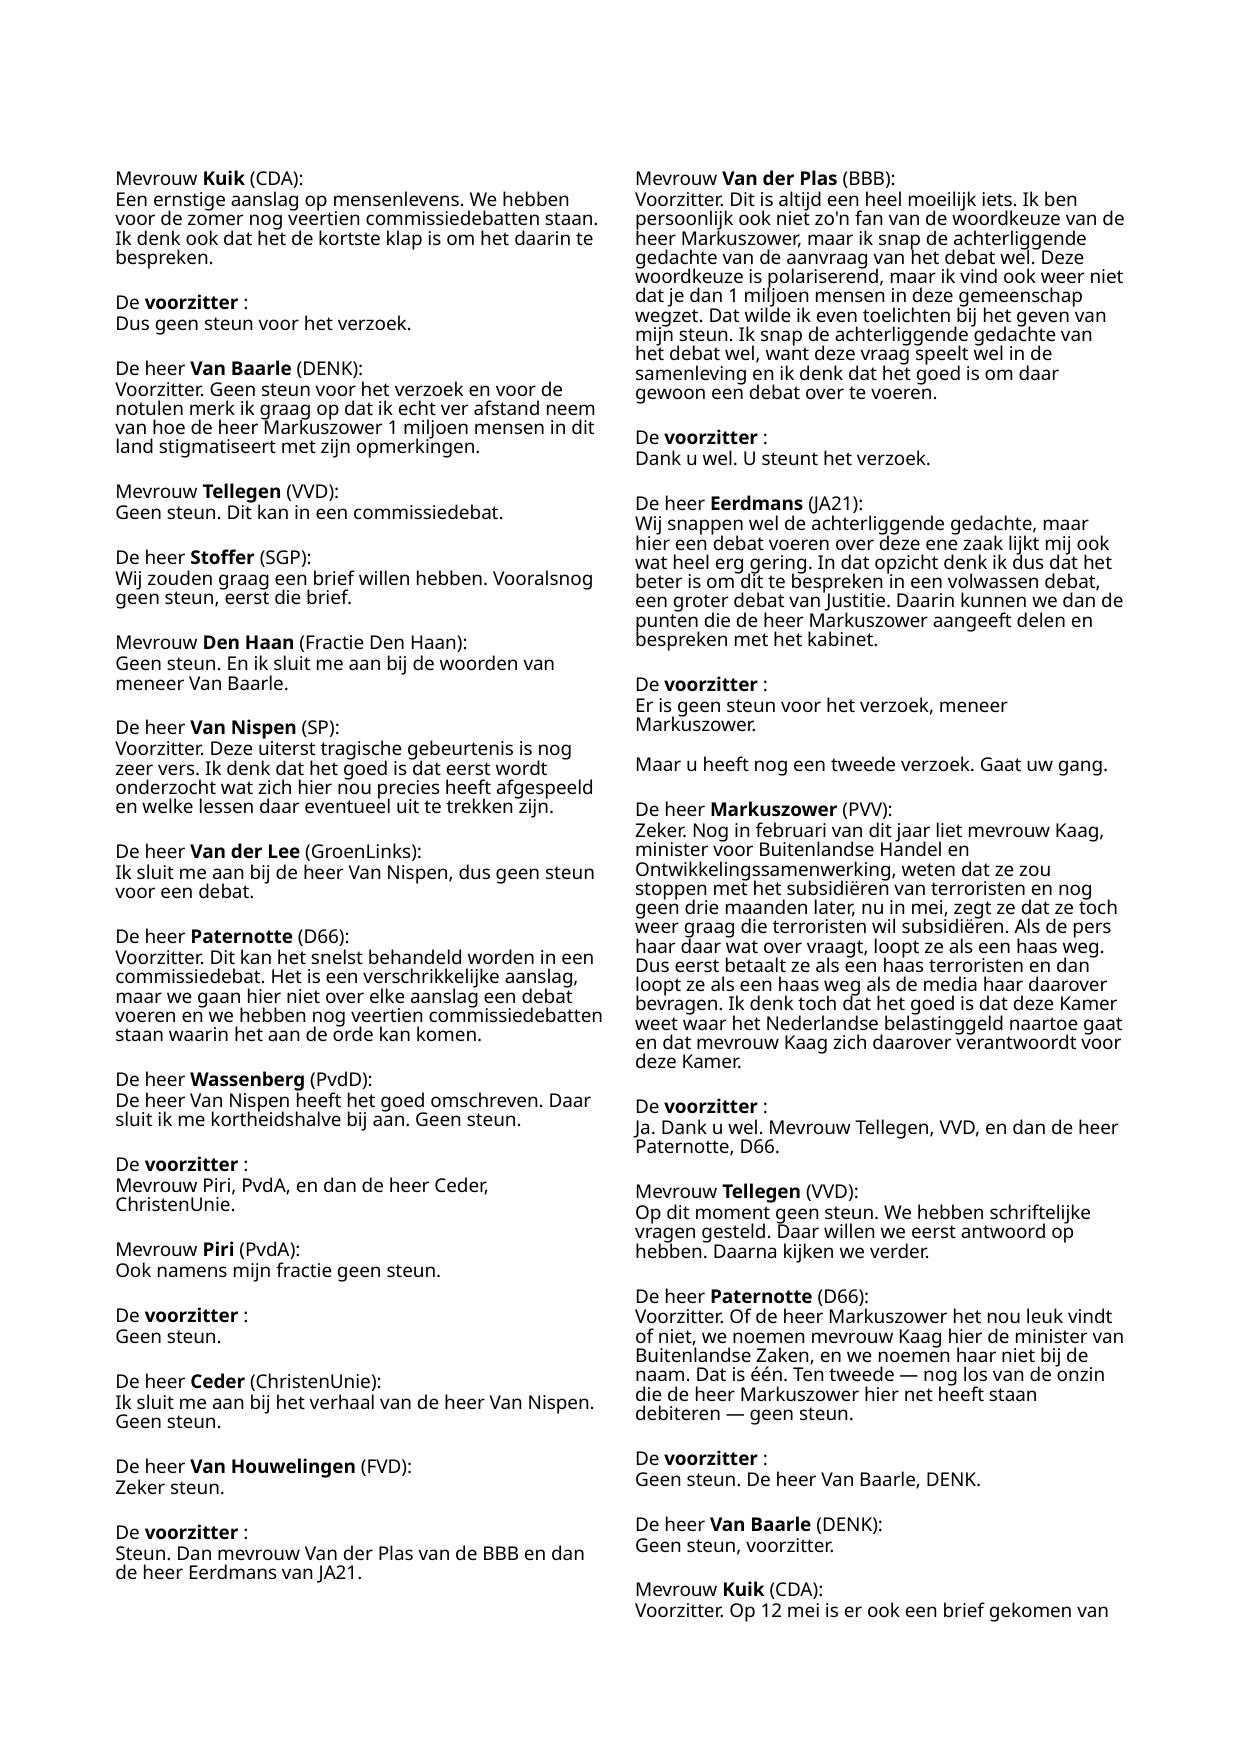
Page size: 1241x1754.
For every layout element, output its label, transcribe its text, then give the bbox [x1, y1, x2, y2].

text Dus geen steun voor het verzoek. [115, 315, 605, 334]
text Er is geen steun voor het verzoek, meneer Markuszower. [635, 697, 1125, 735]
text Voorzitter. Dit kan het snelst behandeld worden in een commissiedebat. Het is een verschrikkelijke aanslag, maar we gaan hier niet over elke aanslag een debat voeren en we hebben nog veertien commissiedebatten staan waarin het aan de orde kan komen. [115, 949, 605, 1045]
text De heer Van Baarle (DENK): [635, 1511, 1125, 1537]
text Ja. Dank u wel. Mevrouw Tellegen, VVD, en dan de heer Paternotte, D66. [635, 1119, 1125, 1158]
text De voorzitter : [115, 1302, 605, 1328]
text De heer Ceder (ChristenUnie): [115, 1368, 605, 1394]
text Voorzitter. Geen steun voor het verzoek en voor de notulen merk ik graag op dat ik echt ver afstand neem van hoe de heer Markuszower 1 miljoen mensen in dit land stigmatiseert met zijn opmerkingen. [115, 381, 605, 458]
text De heer Eerdmans (JA21): [635, 490, 1125, 515]
text Mevrouw Tellegen (VVD): [115, 478, 605, 504]
text Ik sluit me aan bij de heer Van Nispen, dus geen steun voor een debat. [115, 864, 605, 902]
text De voorzitter : [115, 1519, 605, 1545]
text Mevrouw Piri, PvdA, en dan de heer Ceder, ChristenUnie. [115, 1177, 605, 1216]
text Wij snappen wel de achterliggende gedachte, maar hier een debat voeren over deze ene zaak lijkt mij ook wat heel erg gering. In dat opzicht denk ik dus dat het beter is om dit te bespreken in een volwassen debat, een groter debat van Justitie. Daarin kunnen we dan de punten die de heer Markuszower aangeeft delen en bespreken met het kabinet. [635, 515, 1125, 650]
text De heer Paternotte (D66): [115, 923, 605, 949]
text De voorzitter : [115, 289, 605, 315]
text Mevrouw Den Haan (Fractie Den Haan): [115, 629, 605, 655]
text Geen steun. En ik sluit me aan bij de woorden van meneer Van Baarle. [115, 655, 605, 694]
text Mevrouw Kuik (CDA): [115, 165, 605, 191]
text Geen steun. Dit kan in een commissiedebat. [115, 504, 605, 523]
text De heer Van der Lee (GroenLinks): [115, 838, 605, 864]
text Voorzitter. Op 12 mei is er ook een brief gekomen van [635, 1602, 1125, 1622]
text Maar u heeft nog een tweede verzoek. Gaat uw gang. [635, 756, 1125, 775]
text De voorzitter : [635, 1093, 1125, 1119]
text Mevrouw Tellegen (VVD): [635, 1178, 1125, 1204]
text Voorzitter. Dit is altijd een heel moeilijk iets. Ik ben persoonlijk ook niet zo'n fan van de woordkeuze van de heer Markuszower, maar ik snap de achterliggende gedachte van de aanvraag van het debat wel. Deze woordkeuze is polariserend, maar ik vind ook weer niet dat je dan 1 miljoen mensen in deze gemeenschap wegzet. Dat wilde ik even toelichten bij het geven van mijn steun. Ik snap de achterliggende gedachte van het debat wel, want deze vraag speelt wel in de samenleving en ik denk dat het goed is om daar gewoon een debat over te voeren. [635, 191, 1125, 403]
text Dank u wel. U steunt het verzoek. [635, 449, 1125, 469]
text De heer Markuszower (PVV): [635, 796, 1125, 822]
text Een ernstige aanslag op mensenlevens. We hebben voor de zomer nog veertien commissiedebatten staan. Ik denk ook dat het de kortste klap is om het daarin te bespreken. [115, 191, 605, 268]
text De voorzitter : [635, 424, 1125, 449]
text Wij zouden graag een brief willen hebben. Vooralsnog geen steun, eerst die brief. [115, 570, 605, 609]
text Mevrouw Van der Plas (BBB): [635, 165, 1125, 191]
text Geen steun, voorzitter. [635, 1537, 1125, 1556]
text De heer Van Houwelingen (FVD): [115, 1453, 605, 1479]
text Ook namens mijn fractie geen steun. [115, 1262, 605, 1281]
text Mevrouw Kuik (CDA): [635, 1577, 1125, 1602]
text Mevrouw Piri (PvdA): [115, 1236, 605, 1262]
text Zeker steun. [115, 1479, 605, 1498]
text Ik sluit me aan bij het verhaal van de heer Van Nispen. Geen steun. [115, 1394, 605, 1432]
text Op dit moment geen steun. We hebben schriftelijke vragen gesteld. Daar willen we eerst antwoord op hebben. Daarna kijken we verder. [635, 1204, 1125, 1262]
text Voorzitter. Deze uiterst tragische gebeurtenis is nog zeer vers. Ik denk dat het goed is dat eerst wordt onderzocht wat zich hier nou precies heeft afgespeeld en welke lessen daar eventueel uit te trekken zijn. [115, 740, 605, 817]
text De heer Van Baarle (DENK): [115, 355, 605, 381]
text De heer Van Nispen (SP): [115, 714, 605, 740]
text De heer Wassenberg (PvdD): [115, 1066, 605, 1092]
text Zeker. Nog in februari van dit jaar liet mevrouw Kaag, minister voor Buitenlandse Handel en Ontwikkelingssamenwerking, weten dat ze zou stoppen met het subsidiëren van terroristen en nog geen drie maanden later, nu in mei, zegt ze dat ze toch weer graag die terroristen wil subsidiëren. Als de pers haar daar wat over vraagt, loopt ze als een haas weg. Dus eerst betaalt ze als een haas terroristen en dan loopt ze als een haas weg als de media haar daarover bevragen. Ik denk toch dat het goed is dat deze Kamer weet waar het Nederlandse belastinggeld naartoe gaat en dat mevrouw Kaag zich daarover verantwoordt voor deze Kamer. [635, 822, 1125, 1072]
text De voorzitter : [635, 1445, 1125, 1471]
text Geen steun. De heer Van Baarle, DENK. [635, 1471, 1125, 1490]
text De heer Paternotte (D66): [635, 1283, 1125, 1308]
text De heer Van Nispen heeft het goed omschreven. Daar sluit ik me kortheidshalve bij aan. Geen steun. [115, 1092, 605, 1131]
text De voorzitter : [115, 1151, 605, 1177]
text De voorzitter : [635, 671, 1125, 697]
text Voorzitter. Of de heer Markuszower het nou leuk vindt of niet, we noemen mevrouw Kaag hier de minister van Buitenlandse Zaken, en we noemen haar niet bij de naam. Dat is één. Ten tweede — nog los van de onzin die de heer Markuszower hier net heeft staan debiteren — geen steun. [635, 1308, 1125, 1424]
text Steun. Dan mevrouw Van der Plas van de BBB en dan de heer Eerdmans van JA21. [115, 1545, 605, 1583]
text De heer Stoffer (SGP): [115, 544, 605, 570]
text Geen steun. [115, 1328, 605, 1347]
